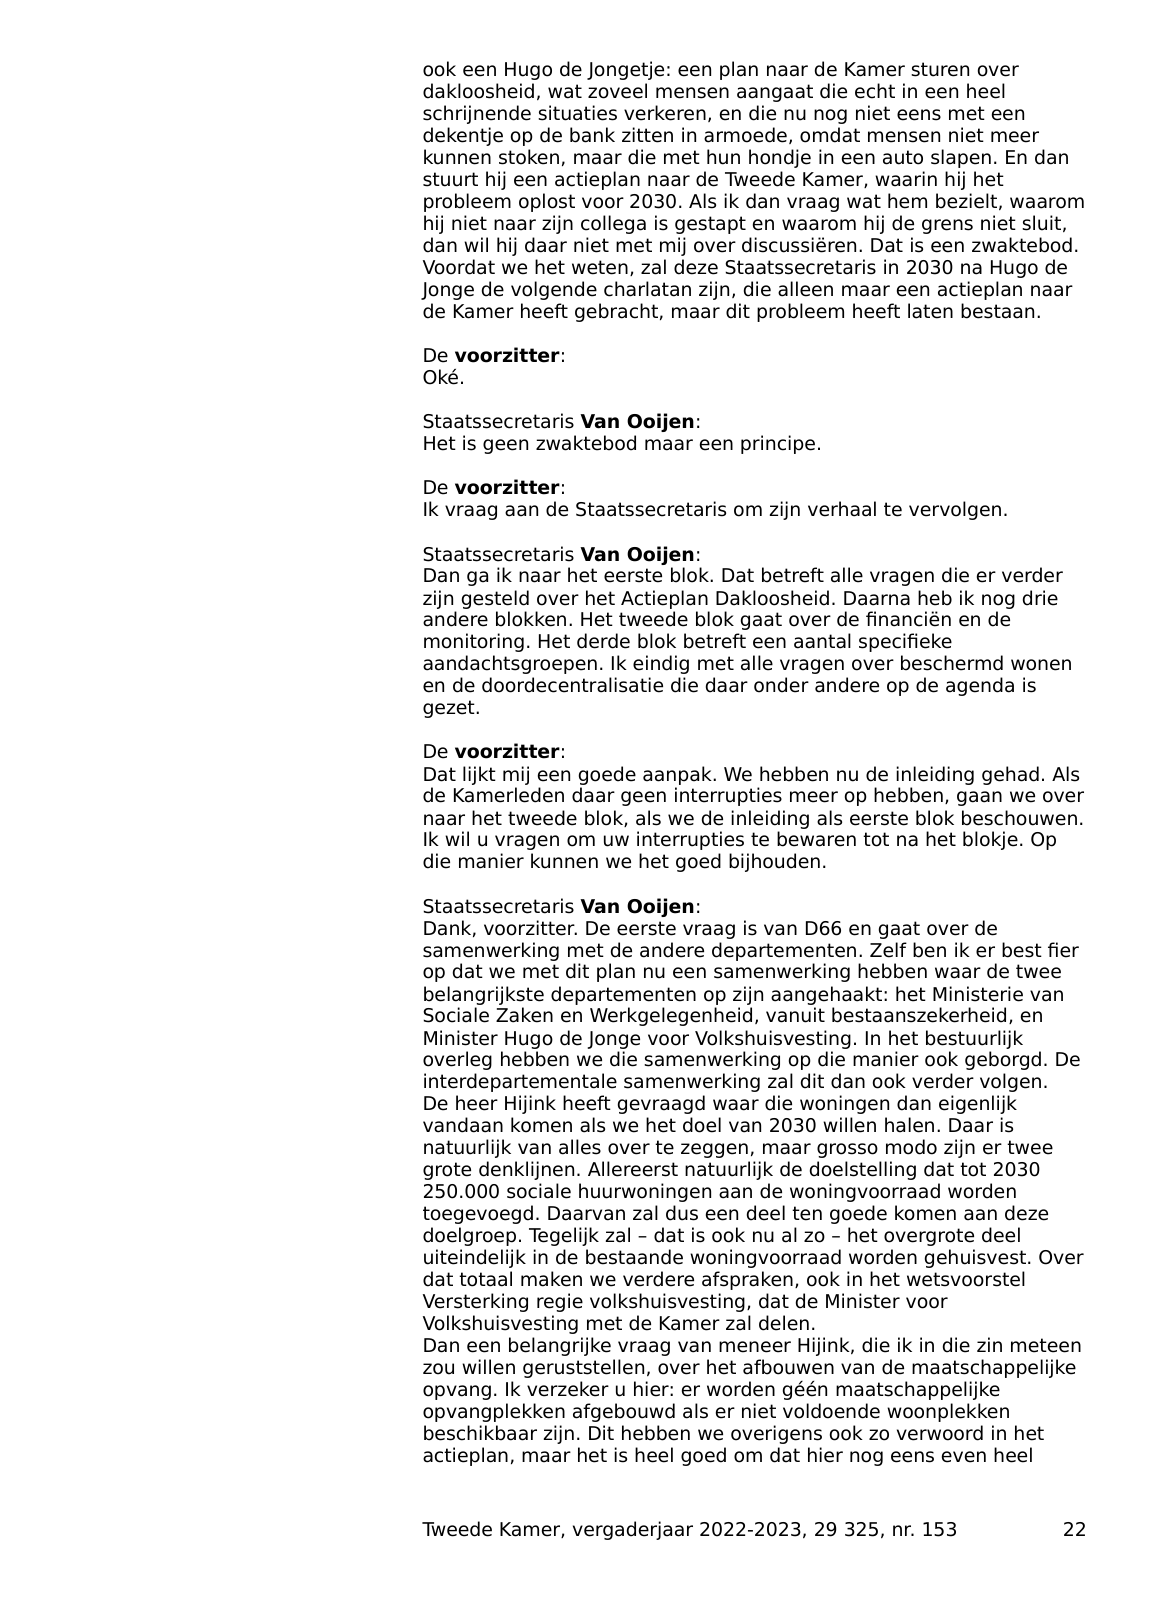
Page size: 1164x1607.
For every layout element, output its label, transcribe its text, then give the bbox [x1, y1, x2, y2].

text Ik vraag aan de Staatssecretaris om zijn verhaal te vervolgen. [422, 499, 1087, 521]
text De voorzitter: [422, 741, 1087, 763]
text Dan ga ik naar het eerste blok. Dat betreft alle vragen die er verder zijn gesteld over het Actieplan Dakloosheid. Daarna heb ik nog drie andere blokken. Het tweede blok gaat over de financiën en de monitoring. Het derde blok betreft een aantal specifieke aandachtsgroepen. Ik eindig met alle vragen over beschermd wonen en de doordecentralisatie die daar onder andere op de agenda is gezet. [422, 565, 1087, 719]
text De voorzitter: [422, 477, 1087, 499]
text ook een Hugo de Jongetje: een plan naar de Kamer sturen over dakloosheid, wat zoveel mensen aangaat die echt in een heel schrijnende situaties verkeren, en die nu nog niet eens met een dekentje op de bank zitten in armoede, omdat mensen niet meer kunnen stoken, maar die met hun hondje in een auto slapen. En dan stuurt hij een actieplan naar de Tweede Kamer, waarin hij het probleem oplost voor 2030. Als ik dan vraag wat hem bezielt, waarom hij niet naar zijn collega is gestapt en waarom hij de grens niet sluit, dan wil hij daar niet met mij over discussiëren. Dat is een zwaktebod. Voordat we het weten, zal deze Staatssecretaris in 2030 na Hugo de Jonge de volgende charlatan zijn, die alleen maar een actieplan naar de Kamer heeft gebracht, maar dit probleem heeft laten bestaan. [422, 59, 1087, 323]
text Oké. [422, 367, 1087, 389]
text De heer Hijink heeft gevraagd waar die woningen dan eigenlijk vandaan komen als we het doel van 2030 willen halen. Daar is natuurlijk van alles over te zeggen, maar grosso modo zijn er twee grote denklijnen. Allereerst natuurlijk de doelstelling dat tot 2030 250.000 sociale huurwoningen aan de woningvoorraad worden toegevoegd. Daarvan zal dus een deel ten goede komen aan deze doelgroep. Tegelijk zal – dat is ook nu al zo – het overgrote deel uiteindelijk in de bestaande woningvoorraad worden gehuisvest. Over dat totaal maken we verdere afspraken, ook in het wetsvoorstel Versterking regie volkshuisvesting, dat de Minister voor Volkshuisvesting met de Kamer zal delen. [422, 1093, 1087, 1335]
text Staatssecretaris Van Ooijen: [422, 543, 1087, 565]
text Staatssecretaris Van Ooijen: [422, 411, 1087, 433]
text Dan een belangrijke vraag van meneer Hijink, die ik in die zin meteen zou willen geruststellen, over het afbouwen van de maatschappelijke opvang. Ik verzeker u hier: er worden géén maatschappelijke opvangplekken afgebouwd als er niet voldoende woonplekken beschikbaar zijn. Dit hebben we overigens ook zo verwoord in het actieplan, maar het is heel goed om dat hier nog eens even heel [422, 1335, 1087, 1467]
text De voorzitter: [422, 345, 1087, 367]
text Het is geen zwaktebod maar een principe. [422, 433, 1087, 455]
text Staatssecretaris Van Ooijen: [422, 896, 1087, 917]
text Dank, voorzitter. De eerste vraag is van D66 en gaat over de samenwerking met de andere departementen. Zelf ben ik er best fier op dat we met dit plan nu een samenwerking hebben waar de twee belangrijkste departementen op zijn aangehaakt: het Ministerie van Sociale Zaken en Werkgelegenheid, vanuit bestaanszekerheid, en Minister Hugo de Jonge voor Volkshuisvesting. In het bestuurlijk overleg hebben we die samenwerking op die manier ook geborgd. De interdepartementale samenwerking zal dit dan ook verder volgen. [422, 917, 1087, 1093]
text Dat lijkt mij een goede aanpak. We hebben nu de inleiding gehad. Als de Kamerleden daar geen interrupties meer op hebben, gaan we over naar het tweede blok, als we de inleiding als eerste blok beschouwen. Ik wil u vragen om uw interrupties te bewaren tot na het blokje. Op die manier kunnen we het goed bijhouden. [422, 763, 1087, 873]
